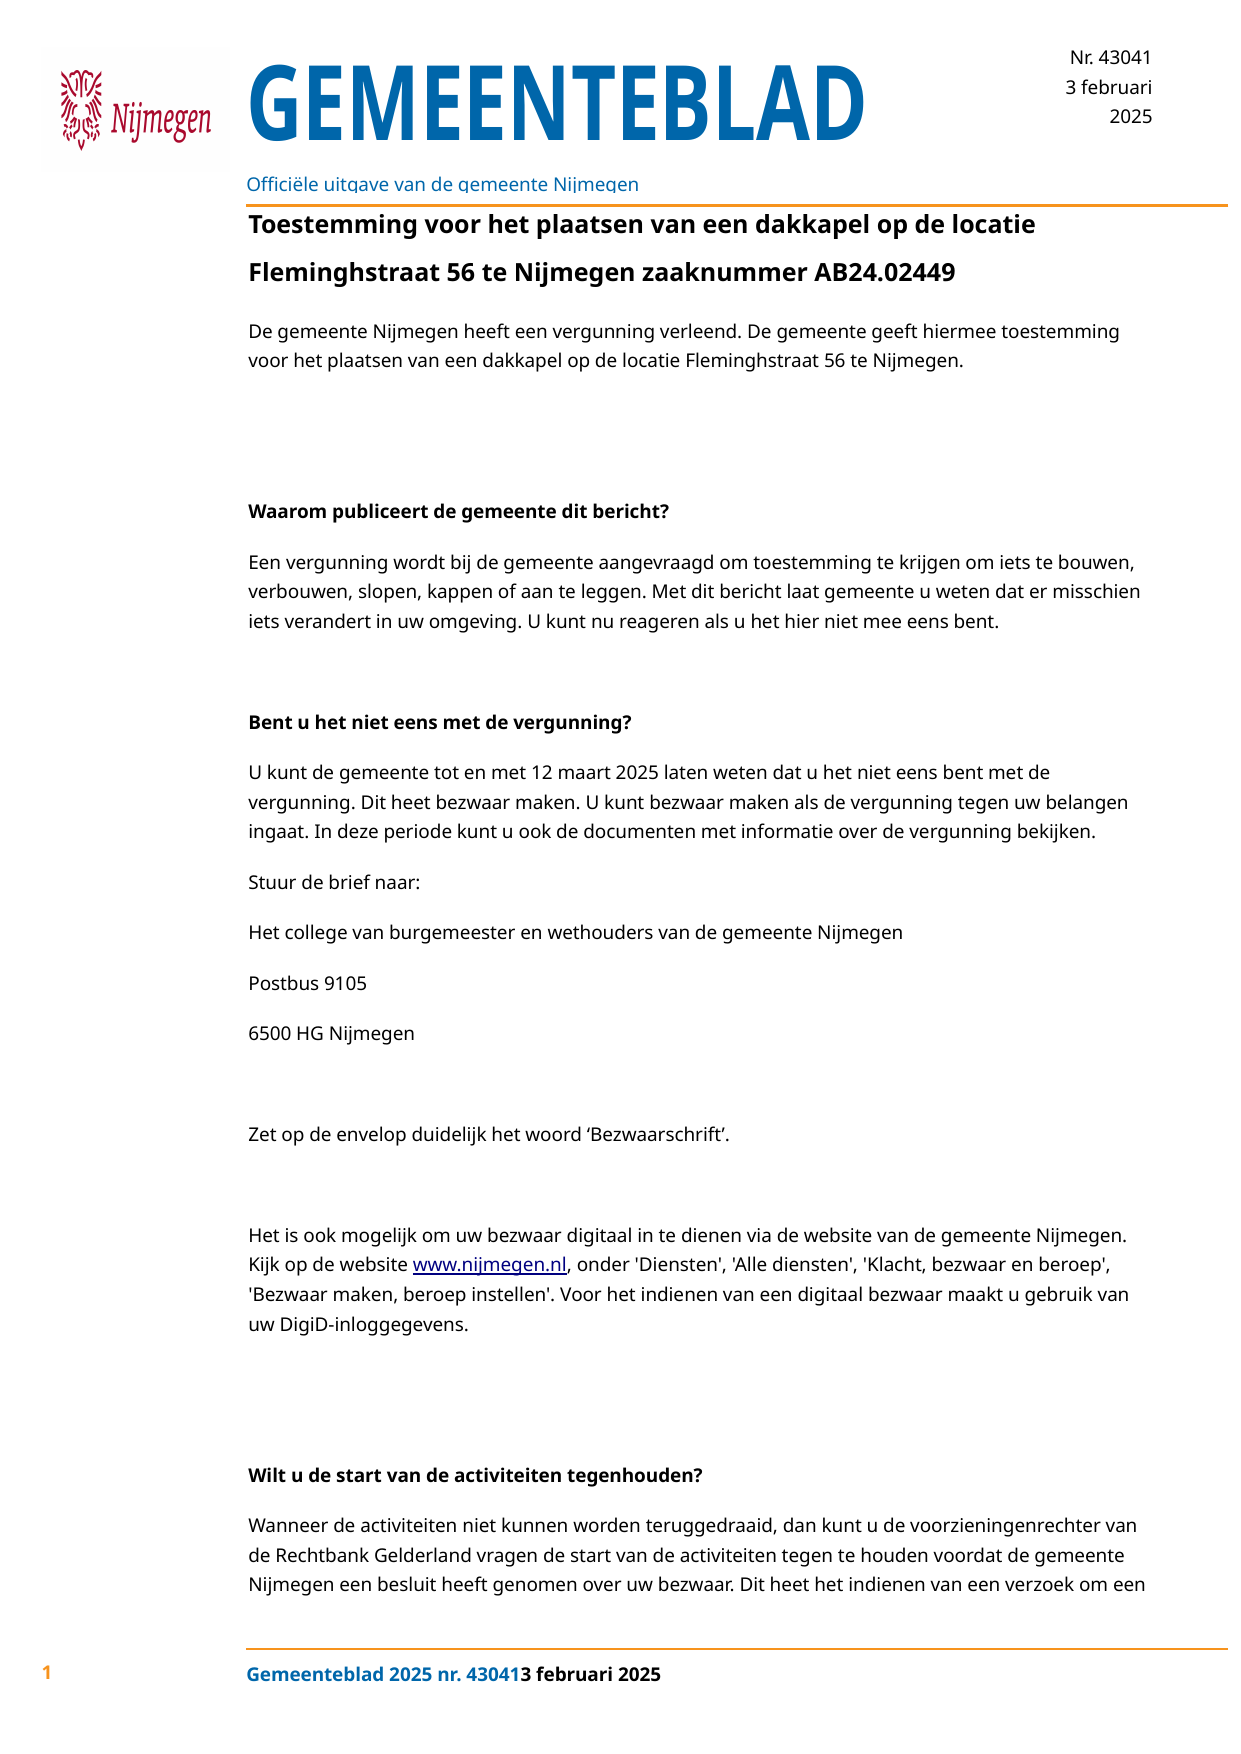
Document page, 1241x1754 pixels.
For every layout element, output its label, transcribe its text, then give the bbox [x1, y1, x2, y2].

text Waarom publiceert de gemeente dit bericht? [248, 499, 1152, 524]
text Stuur de brief naar: [248, 869, 1152, 895]
text De gemeente Nijmegen heeft een vergunning verleend. De gemeente geeft hiermee toestemming voor het plaatsen van een dakkapel op de locatie Fleminghstraat 56 te Nijmegen. [248, 318, 1152, 373]
text Postbus 9105 [248, 970, 1152, 996]
text Het college van burgemeester en wethouders van de gemeente Nijmegen [248, 919, 1152, 945]
text Het is ook mogelijk om uw bezwaar digitaal in te dienen via de website van de gemeente Nijmegen. Kijk op de website www.nijmegen.nl, onder 'Diensten', 'Alle diensten', 'Klacht, bezwaar en beroep', 'Bezwaar maken, beroep instellen'. Voor het indienen van een digitaal bezwaar maakt u gebruik van uw DigiD-inloggegevens. [248, 1222, 1152, 1337]
text Toestemming voor het plaatsen van een dakkapel op de locatie Fleminghstraat 56 te Nijmegen zaaknummer AB24.02449 [248, 207, 1152, 288]
text Wanneer de activiteiten niet kunnen worden teruggedraaid, dan kunt u de voorzieningenrechter van de Rechtbank Gelderland vragen de start van de activiteiten tegen te houden voordat de gemeente Nijmegen een besluit heeft genomen over uw bezwaar. Dit heet het indienen van een verzoek om een [248, 1512, 1152, 1597]
text Zet op de envelop duidelijk het woord ‘Bezwaarschrift’. [248, 1121, 1152, 1147]
text 6500 HG Nijmegen [248, 1020, 1152, 1046]
text Wilt u de start van de activiteiten tegenhouden? [248, 1462, 1152, 1488]
picture [41, 47, 231, 172]
text U kunt de gemeente tot en met 12 maart 2025 laten weten dat u het niet eens bent met de vergunning. Dit heet bezwaar maken. U kunt bezwaar maken als de vergunning tegen uw belangen ingaat. In deze periode kunt u ook de documenten met informatie over de vergunning bekijken. [248, 759, 1152, 844]
text Bent u het niet eens met de vergunning? [248, 709, 1152, 735]
text Een vergunning wordt bij de gemeente aangevraagd om toestemming te krijgen om iets te bouwen, verbouwen, slopen, kappen of aan te leggen. Met dit bericht laat gemeente u weten dat er misschien iets verandert in uw omgeving. U kunt nu reageren als u het hier niet mee eens bent. [248, 549, 1152, 634]
